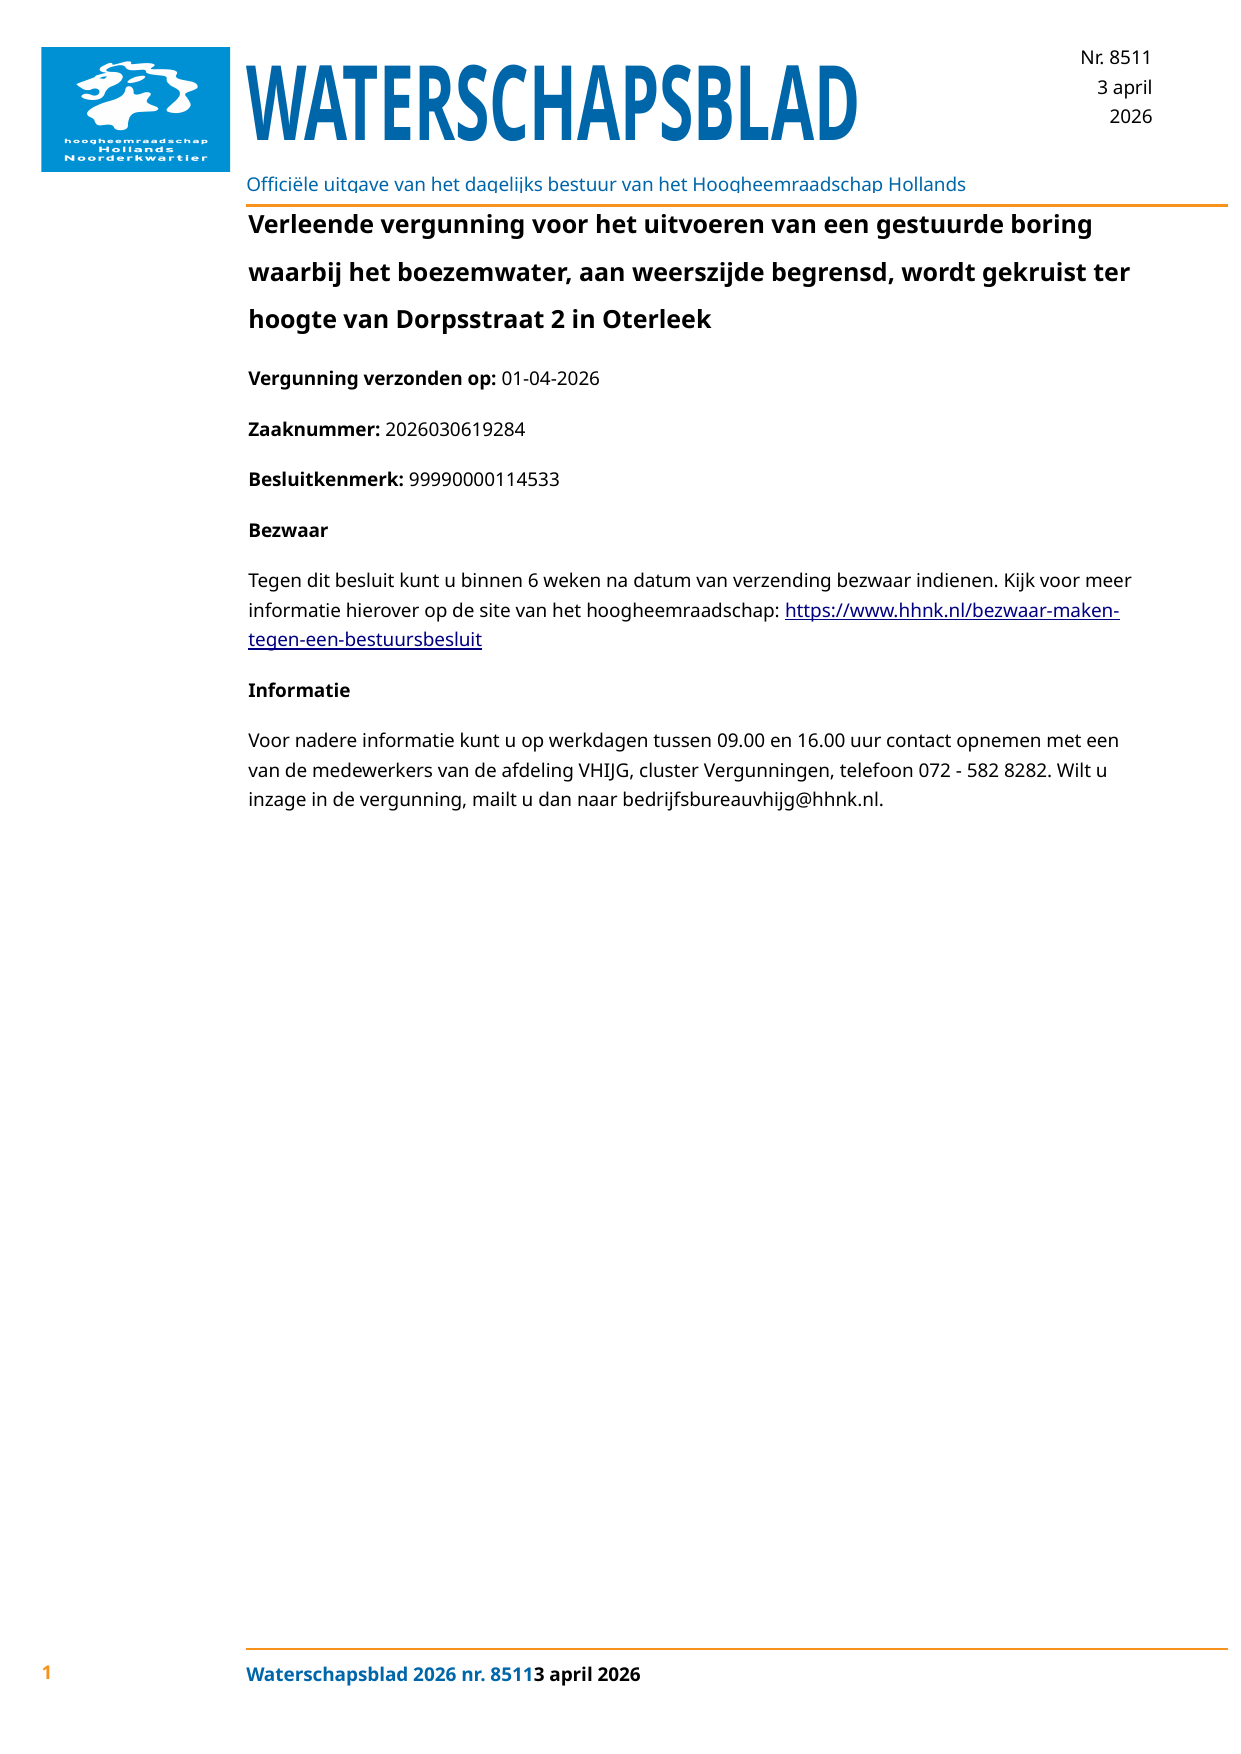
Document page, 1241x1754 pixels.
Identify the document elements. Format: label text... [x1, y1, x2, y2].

text Besluitkenmerk: 99990000114533 [248, 466, 1152, 492]
text Zaaknummer: 2026030619284 [248, 416, 1152, 442]
text Verleende vergunning voor het uitvoeren van een gestuurde boring waarbij het boezemwater, aan weerszijde begrensd, wordt gekruist ter hoogte van Dorpsstraat 2 in Oterleek [248, 207, 1152, 336]
picture [78, 64, 122, 99]
text Tegen dit besluit kunt u binnen 6 weken na datum van verzending bezwaar indienen. Kijk voor meer informatie hierover op de site van het hoogheemraadschap: https://www.hhnk.nl/bezwaar-maken-tegen-een-bestuursbesluit [248, 567, 1152, 652]
text Vergunning verzonden op: 01-04-2026 [248, 366, 1152, 391]
text Bezwaar [248, 517, 1152, 542]
picture [129, 76, 144, 82]
text Voor nadere informatie kunt u op werkdagen tussen 09.00 en 16.00 uur contact opnemen met een van de medewerkers van de afdeling VHIJG, cluster Vergunningen, telefoon 072 - 582 8282. Wilt u inzage in de vergunning, mailt u dan naar bedrijfsbureauvhijg@hhnk.nl. [248, 727, 1152, 812]
picture [88, 87, 157, 130]
picture [118, 62, 197, 112]
text Informatie [248, 677, 1152, 702]
